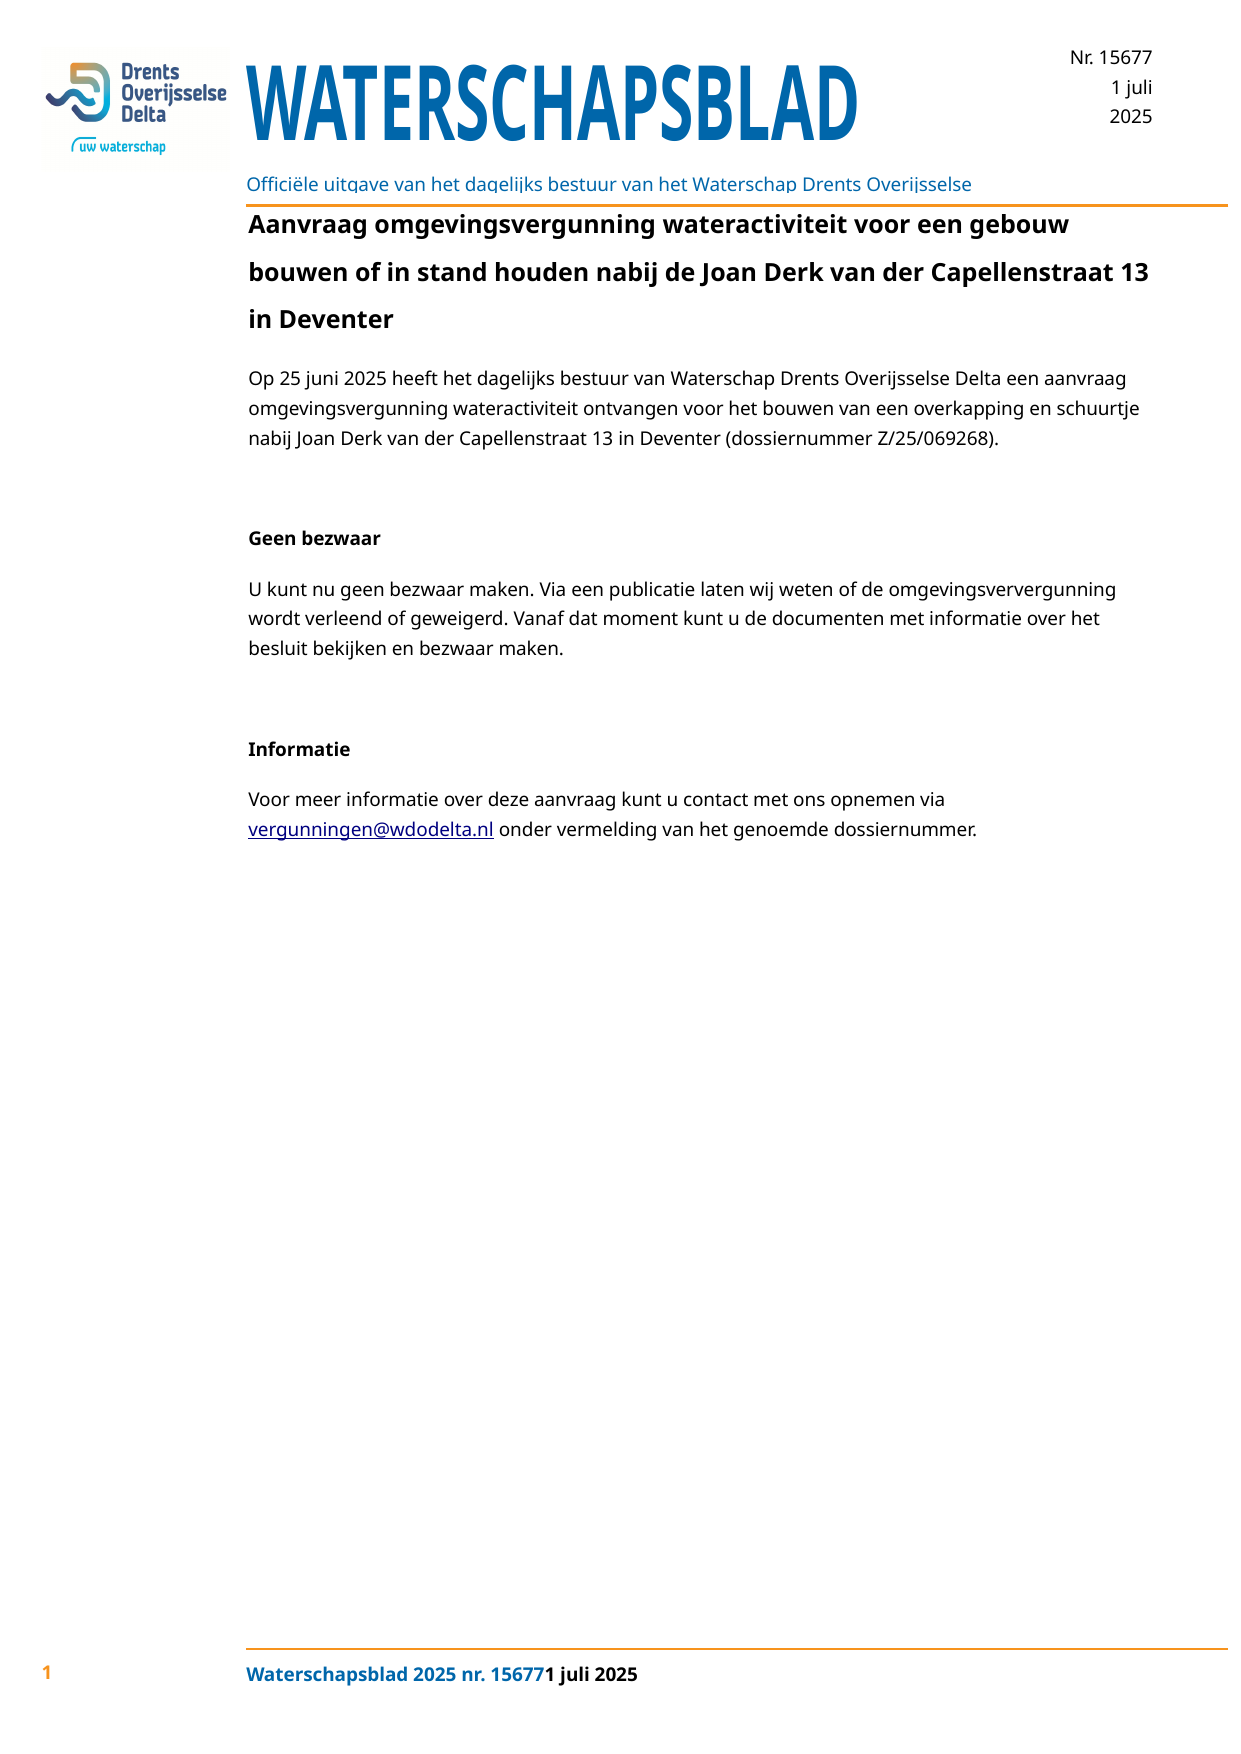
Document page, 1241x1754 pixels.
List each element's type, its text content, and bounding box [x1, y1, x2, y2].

picture [41, 47, 231, 172]
text Informatie [248, 736, 1152, 762]
text Geen bezwaar [248, 526, 1152, 551]
text Voor meer informatie over deze aanvraag kunt u contact met ons opnemen via vergunningen@wdodelta.nl onder vermelding van het genoemde dossiernummer. [248, 786, 1152, 842]
text Op 25 juni 2025 heeft het dagelijks bestuur van Waterschap Drents Overijsselse Delta een aanvraag omgevingsvergunning wateractiviteit ontvangen voor het bouwen van een overkapping en schuurtje nabij Joan Derk van der Capellenstraat 13 in Deventer (dossiernummer Z/25/069268). [248, 366, 1152, 450]
text U kunt nu geen bezwaar maken. Via een publicatie laten wij weten of de omgevingsververgunning wordt verleend of geweigerd. Vanaf dat moment kunt u de documenten met informatie over het besluit bekijken en bezwaar maken. [248, 576, 1152, 661]
text Aanvraag omgevingsvergunning wateractiviteit voor een gebouw bouwen of in stand houden nabij de Joan Derk van der Capellenstraat 13 in Deventer [248, 207, 1152, 336]
